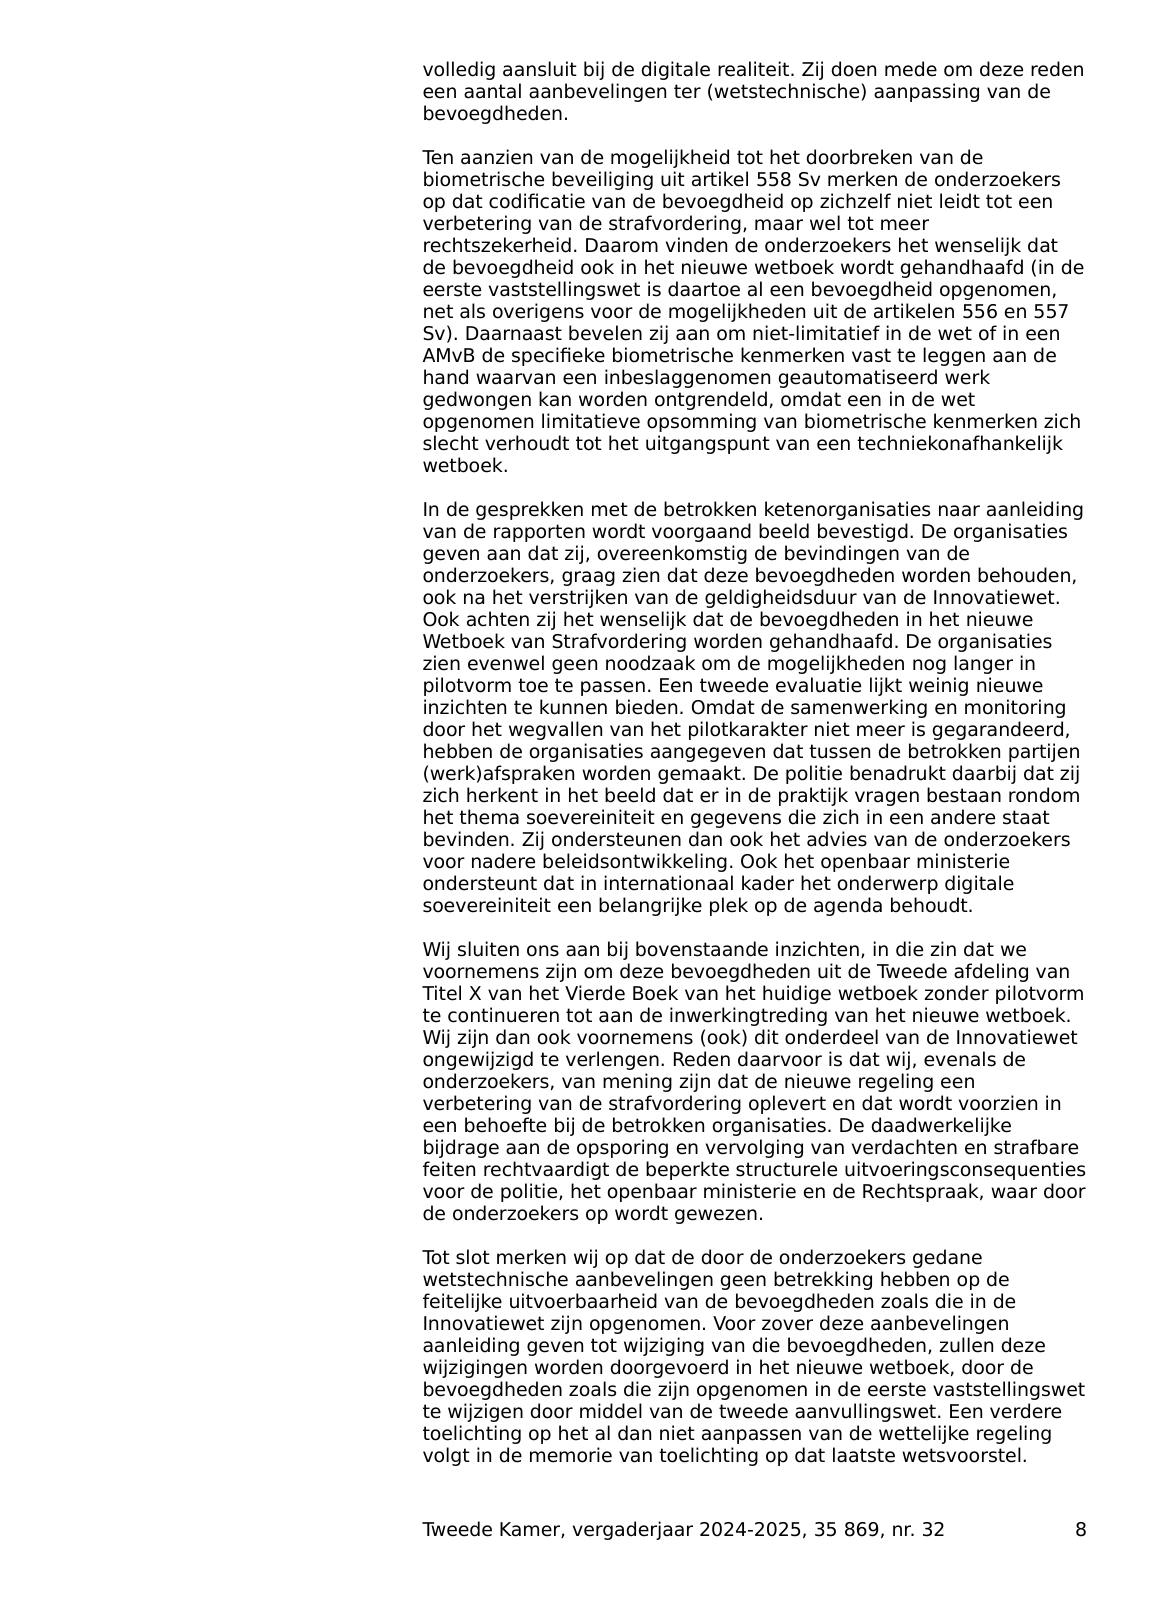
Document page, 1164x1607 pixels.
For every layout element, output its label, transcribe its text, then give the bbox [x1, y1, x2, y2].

text volledig aansluit bij de digitale realiteit. Zij doen mede om deze reden een aantal aanbevelingen ter (wetstechnische) aanpassing van de bevoegdheden. [422, 59, 1087, 125]
text Tot slot merken wij op dat de door de onderzoekers gedane wetstechnische aanbevelingen geen betrekking hebben op de feitelijke uitvoerbaarheid van de bevoegdheden zoals die in de Innovatiewet zijn opgenomen. Voor zover deze aanbevelingen aanleiding geven tot wijziging van die bevoegdheden, zullen deze wijzigingen worden doorgevoerd in het nieuwe wetboek, door de bevoegdheden zoals die zijn opgenomen in de eerste vaststellingswet te wijzigen door middel van de tweede aanvullingswet. Een verdere toelichting op het al dan niet aanpassen van de wettelijke regeling volgt in de memorie van toelichting op dat laatste wetsvoorstel. [422, 1247, 1087, 1467]
text In de gesprekken met de betrokken ketenorganisaties naar aanleiding van de rapporten wordt voorgaand beeld bevestigd. De organisaties geven aan dat zij, overeenkomstig de bevindingen van de onderzoekers, graag zien dat deze bevoegdheden worden behouden, ook na het verstrijken van de geldigheidsduur van de Innovatiewet. Ook achten zij het wenselijk dat de bevoegdheden in het nieuwe Wetboek van Strafvordering worden gehandhaafd. De organisaties zien evenwel geen noodzaak om de mogelijkheden nog langer in pilotvorm toe te passen. Een tweede evaluatie lijkt weinig nieuwe inzichten te kunnen bieden. Omdat de samenwerking en monitoring door het wegvallen van het pilotkarakter niet meer is gegarandeerd, hebben de organisaties aangegeven dat tussen de betrokken partijen (werk)afspraken worden gemaakt. De politie benadrukt daarbij dat zij zich herkent in het beeld dat er in de praktijk vragen bestaan rondom het thema soevereiniteit en gegevens die zich in een andere staat bevinden. Zij ondersteunen dan ook het advies van de onderzoekers voor nadere beleidsontwikkeling. Ook het openbaar ministerie ondersteunt dat in internationaal kader het onderwerp digitale soevereiniteit een belangrijke plek op de agenda behoudt. [422, 499, 1087, 917]
text Ten aanzien van de mogelijkheid tot het doorbreken van de biometrische beveiliging uit artikel 558 Sv merken de onderzoekers op dat codificatie van de bevoegdheid op zichzelf niet leidt tot een verbetering van de strafvordering, maar wel tot meer rechtszekerheid. Daarom vinden de onderzoekers het wenselijk dat de bevoegdheid ook in het nieuwe wetboek wordt gehandhaafd (in de eerste vaststellingswet is daartoe al een bevoegdheid opgenomen, net als overigens voor de mogelijkheden uit de artikelen 556 en 557 Sv). Daarnaast bevelen zij aan om niet-limitatief in de wet of in een AMvB de specifieke biometrische kenmerken vast te leggen aan de hand waarvan een inbeslaggenomen geautomatiseerd werk gedwongen kan worden ontgrendeld, omdat een in de wet opgenomen limitatieve opsomming van biometrische kenmerken zich slecht verhoudt tot het uitgangspunt van een techniekonafhankelijk wetboek. [422, 147, 1087, 477]
text Wij sluiten ons aan bij bovenstaande inzichten, in die zin dat we voornemens zijn om deze bevoegdheden uit de Tweede afdeling van Titel X van het Vierde Boek van het huidige wetboek zonder pilotvorm te continueren tot aan de inwerkingtreding van het nieuwe wetboek. Wij zijn dan ook voornemens (ook) dit onderdeel van de Innovatiewet ongewijzigd te verlengen. Reden daarvoor is dat wij, evenals de onderzoekers, van mening zijn dat de nieuwe regeling een verbetering van de strafvordering oplevert en dat wordt voorzien in een behoefte bij de betrokken organisaties. De daadwerkelijke bijdrage aan de opsporing en vervolging van verdachten en strafbare feiten rechtvaardigt de beperkte structurele uitvoeringsconsequenties voor de politie, het openbaar ministerie en de Rechtspraak, waar door de onderzoekers op wordt gewezen. [422, 939, 1087, 1224]
